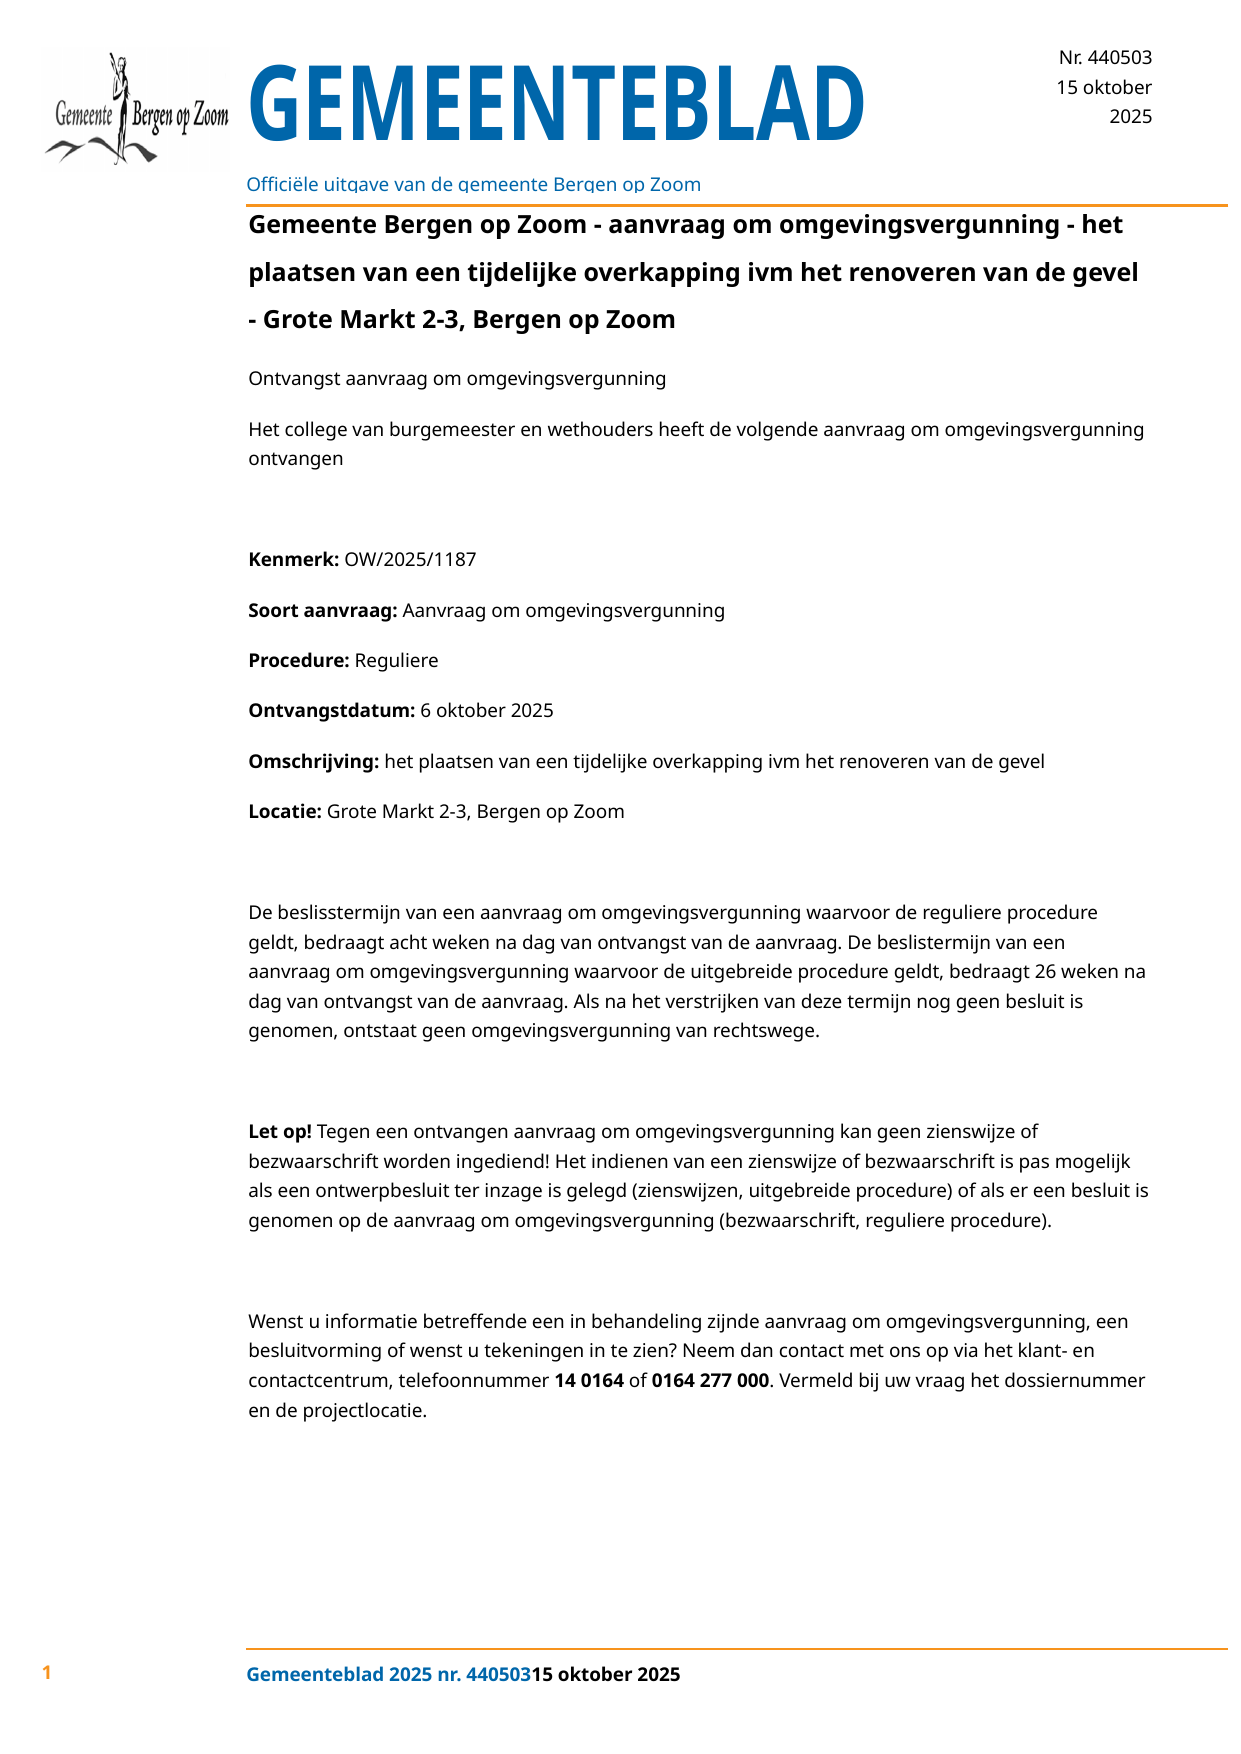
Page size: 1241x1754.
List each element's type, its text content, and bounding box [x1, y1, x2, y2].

picture [41, 47, 231, 172]
text Gemeente Bergen op Zoom - aanvraag om omgevingsvergunning - het plaatsen van een tijdelijke overkapping ivm het renoveren van de gevel - Grote Markt 2-3, Bergen op Zoom [248, 207, 1152, 336]
text Soort aanvraag: Aanvraag om omgevingsvergunning [248, 597, 1152, 622]
text Ontvangstdatum: 6 oktober 2025 [248, 698, 1152, 723]
text Let op! Tegen een ontvangen aanvraag om omgevingsvergunning kan geen zienswijze of bezwaarschrift worden ingediend! Het indienen van een zienswijze of bezwaarschrift is pas mogelijk als een ontwerpbesluit ter inzage is gelegd (zienswijzen, uitgebreide procedure) of als er een besluit is genomen op de aanvraag om omgevingsvergunning (bezwaarschrift, reguliere procedure). [248, 1118, 1152, 1233]
text Wenst u informatie betreffende een in behandeling zijnde aanvraag om omgevingsvergunning, een besluitvorming of wenst u tekeningen in te zien? Neem dan contact met ons op via het klant- en contactcentrum, telefoonnummer 14 0164 of 0164 277 000. Vermeld bij uw vraag het dossiernummer en de projectlocatie. [248, 1308, 1152, 1422]
text Locatie: Grote Markt 2-3, Bergen op Zoom [248, 798, 1152, 824]
text Omschrijving: het plaatsen van een tijdelijke overkapping ivm het renoveren van de gevel [248, 748, 1152, 774]
text Procedure: Reguliere [248, 647, 1152, 673]
text De beslisstermijn van een aanvraag om omgevingsvergunning waarvoor de reguliere procedure geldt, bedraagt acht weken na dag van ontvangst van de aanvraag. De beslistermijn van een aanvraag om omgevingsvergunning waarvoor de uitgebreide procedure geldt, bedraagt 26 weken na dag van ontvangst van de aanvraag. Als na het verstrijken van deze termijn nog geen besluit is genomen, ontstaat geen omgevingsvergunning van rechtswege. [248, 899, 1152, 1043]
text Ontvangst aanvraag om omgevingsvergunning [248, 366, 1152, 391]
text Het college van burgemeester en wethouders heeft de volgende aanvraag om omgevingsvergunning ontvangen [248, 416, 1152, 471]
text Kenmerk: OW/2025/1187 [248, 546, 1152, 572]
